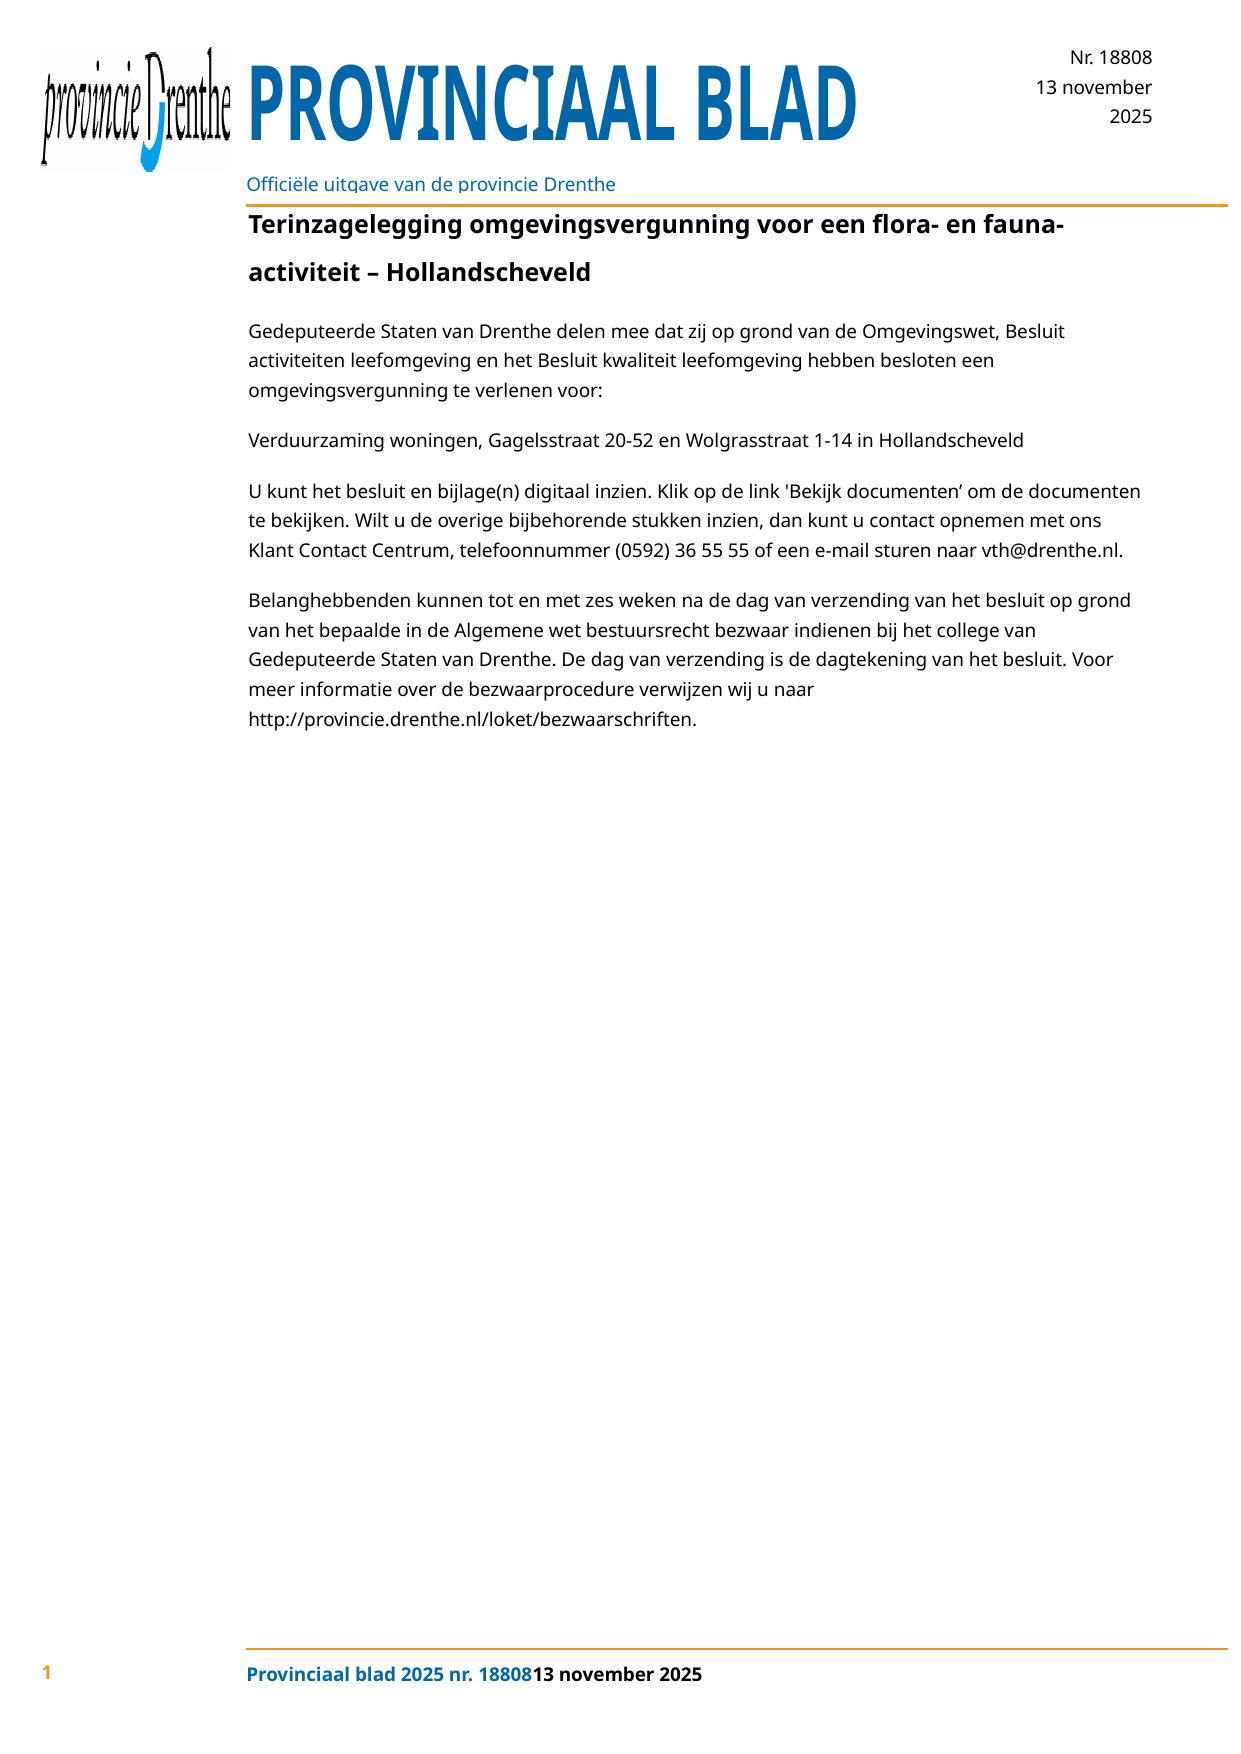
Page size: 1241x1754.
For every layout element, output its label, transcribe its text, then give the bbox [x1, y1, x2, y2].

text Verduurzaming woningen, Gagelsstraat 20-52 en Wolgrasstraat 1-14 in Hollandscheveld [248, 427, 1152, 453]
text Gedeputeerde Staten van Drenthe delen mee dat zij op grond van de Omgevingswet, Besluit activiteiten leefomgeving en het Besluit kwaliteit leefomgeving hebben besloten een omgevingsvergunning te verlenen voor: [248, 318, 1152, 403]
text Terinzagelegging omgevingsvergunning voor een flora- en fauna-activiteit – Hollandscheveld [248, 207, 1152, 288]
picture [41, 47, 231, 172]
text Belanghebbenden kunnen tot en met zes weken na de dag van verzending van het besluit op grond van het bepaalde in de Algemene wet bestuursrecht bezwaar indienen bij het college van Gedeputeerde Staten van Drenthe. De dag van verzending is de dagtekening van het besluit. Voor meer informatie over de bezwaarprocedure verwijzen wij u naar http://provincie.drenthe.nl/loket/bezwaarschriften. [248, 587, 1152, 732]
text U kunt het besluit en bijlage(n) digitaal inzien. Klik op de link 'Bekijk documenten’ om de documenten te bekijken. Wilt u de overige bijbehorende stukken inzien, dan kunt u contact opnemen met ons Klant Contact Centrum, telefoonnummer (0592) 36 55 55 of een e-mail sturen naar vth@drenthe.nl. [248, 478, 1152, 563]
